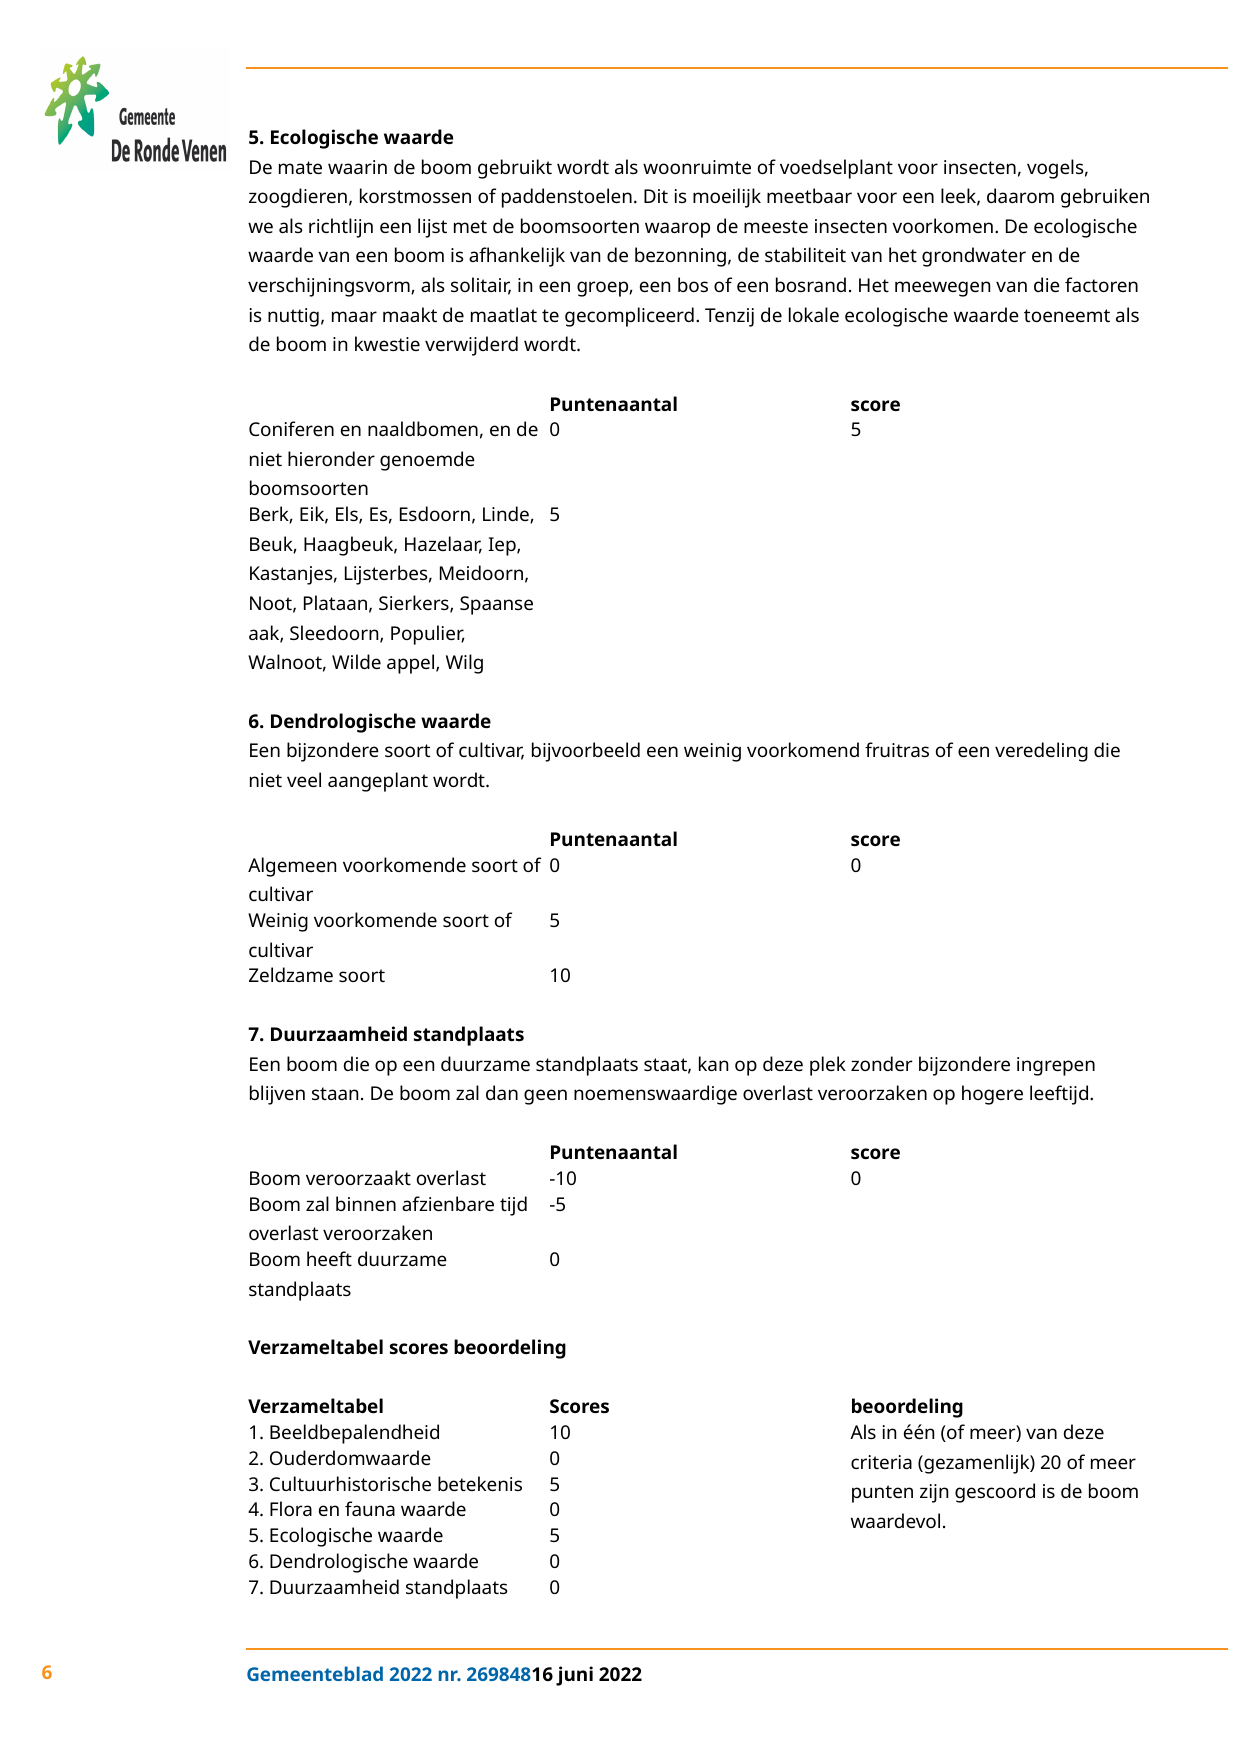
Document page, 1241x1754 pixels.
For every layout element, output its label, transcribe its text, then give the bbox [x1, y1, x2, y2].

table_cell 5 [850, 416, 1152, 675]
table_header Puntenaantal [549, 391, 850, 416]
table_cell -5 [549, 1191, 850, 1246]
text 7. Duurzaamheid standplaats [248, 1021, 1152, 1047]
table_cell 0 [549, 416, 850, 501]
table_cell 5 [549, 1523, 850, 1548]
table_cell 3. Cultuurhistorische betekenis [248, 1471, 549, 1497]
table_cell Boom veroorzaakt overlast [248, 1165, 549, 1191]
table_cell 0 [549, 1574, 850, 1599]
table_cell Boom zal binnen afzienbare tijd overlast veroorzaken [248, 1191, 549, 1246]
table_cell 10 [549, 1420, 850, 1445]
table_cell Algemeen voorkomende soort of cultivar [248, 852, 549, 907]
table_header [248, 391, 549, 416]
table_cell 5 [549, 501, 850, 675]
table_header score [850, 1140, 1152, 1165]
text Verzameltabel scores beoordeling [248, 1334, 1152, 1360]
table_cell 5 [549, 1471, 850, 1497]
table_header [248, 1140, 549, 1165]
table_cell 0 [549, 1445, 850, 1471]
table_cell 0 [549, 1497, 850, 1522]
table_header beoordeling [850, 1394, 1152, 1419]
text De mate waarin de boom gebruikt wordt als woonruimte of voedselplant voor insecten, vogels, zoogdieren, korstmossen of paddenstoelen. Dit is moeilijk meetbaar voor een leek, daarom gebruiken we als richtlijn een lijst met de boomsoorten waarop de meeste insecten voorkomen. De ecologische waarde van een boom is afhankelijk van de bezonning, de stabiliteit van het grondwater en de verschijningsvorm, als solitair, in een groep, een bos of een bosrand. Het meewegen van die factoren is nuttig, maar maakt de maatlat te gecompliceerd. Tenzij de lokale ecologische waarde toeneemt als de boom in kwestie verwijderd wordt. [248, 154, 1152, 357]
table_header Puntenaantal [549, 1140, 850, 1165]
table_cell 7. Duurzaamheid standplaats [248, 1574, 549, 1599]
table_cell 1. Beeldbepalendheid [248, 1420, 549, 1445]
table_cell 0 [549, 1246, 850, 1302]
table_header [248, 826, 549, 852]
table_header Verzameltabel [248, 1394, 549, 1419]
table_header Scores [549, 1394, 850, 1419]
table_cell 0 [549, 1548, 850, 1574]
table_cell 0 [850, 852, 1152, 988]
table_cell 0 [549, 852, 850, 907]
table_cell Weinig voorkomende soort of cultivar [248, 907, 549, 963]
table_cell 2. Ouderdomwaarde [248, 1445, 549, 1471]
table_cell 5 [549, 907, 850, 963]
table_cell -10 [549, 1165, 850, 1191]
table_cell Berk, Eik, Els, Es, Esdoorn, Linde, Beuk, Haagbeuk, Hazelaar, Iep, Kastanjes, Lijsterbes, Meidoorn, Noot, Plataan, Sierkers, Spaanse aak, Sleedoorn, Populier, Walnoot, Wilde appel, Wilg [248, 501, 549, 675]
table_cell Zeldzame soort [248, 963, 549, 988]
text Een boom die op een duurzame standplaats staat, kan op deze plek zonder bijzondere ingrepen blijven staan. De boom zal dan geen noemenswaardige overlast veroorzaken op hogere leeftijd. [248, 1051, 1152, 1106]
table_cell Coniferen en naaldbomen, en de niet hieronder genoemde boomsoorten [248, 416, 549, 501]
text Een bijzondere soort of cultivar, bijvoorbeeld een weinig voorkomend fruitras of een veredeling die niet veel aangeplant wordt. [248, 737, 1152, 793]
table_cell 0 [850, 1165, 1152, 1302]
table_header score [850, 826, 1152, 852]
text 6. Dendrologische waarde [248, 708, 1152, 733]
table_cell 6. Dendrologische waarde [248, 1548, 549, 1574]
table_cell 4. Flora en fauna waarde [248, 1497, 549, 1522]
table_header score [850, 391, 1152, 416]
table_header Puntenaantal [549, 826, 850, 852]
table_cell 10 [549, 963, 850, 988]
table_cell Als in één (of meer) van deze criteria (gezamenlijk) 20 of meer punten zijn gescoord is de boom waardevol. [850, 1420, 1152, 1599]
text 5. Ecologische waarde [248, 124, 1152, 150]
picture [41, 47, 231, 172]
table_cell 5. Ecologische waarde [248, 1523, 549, 1548]
table_cell Boom heeft duurzame standplaats [248, 1246, 549, 1302]
